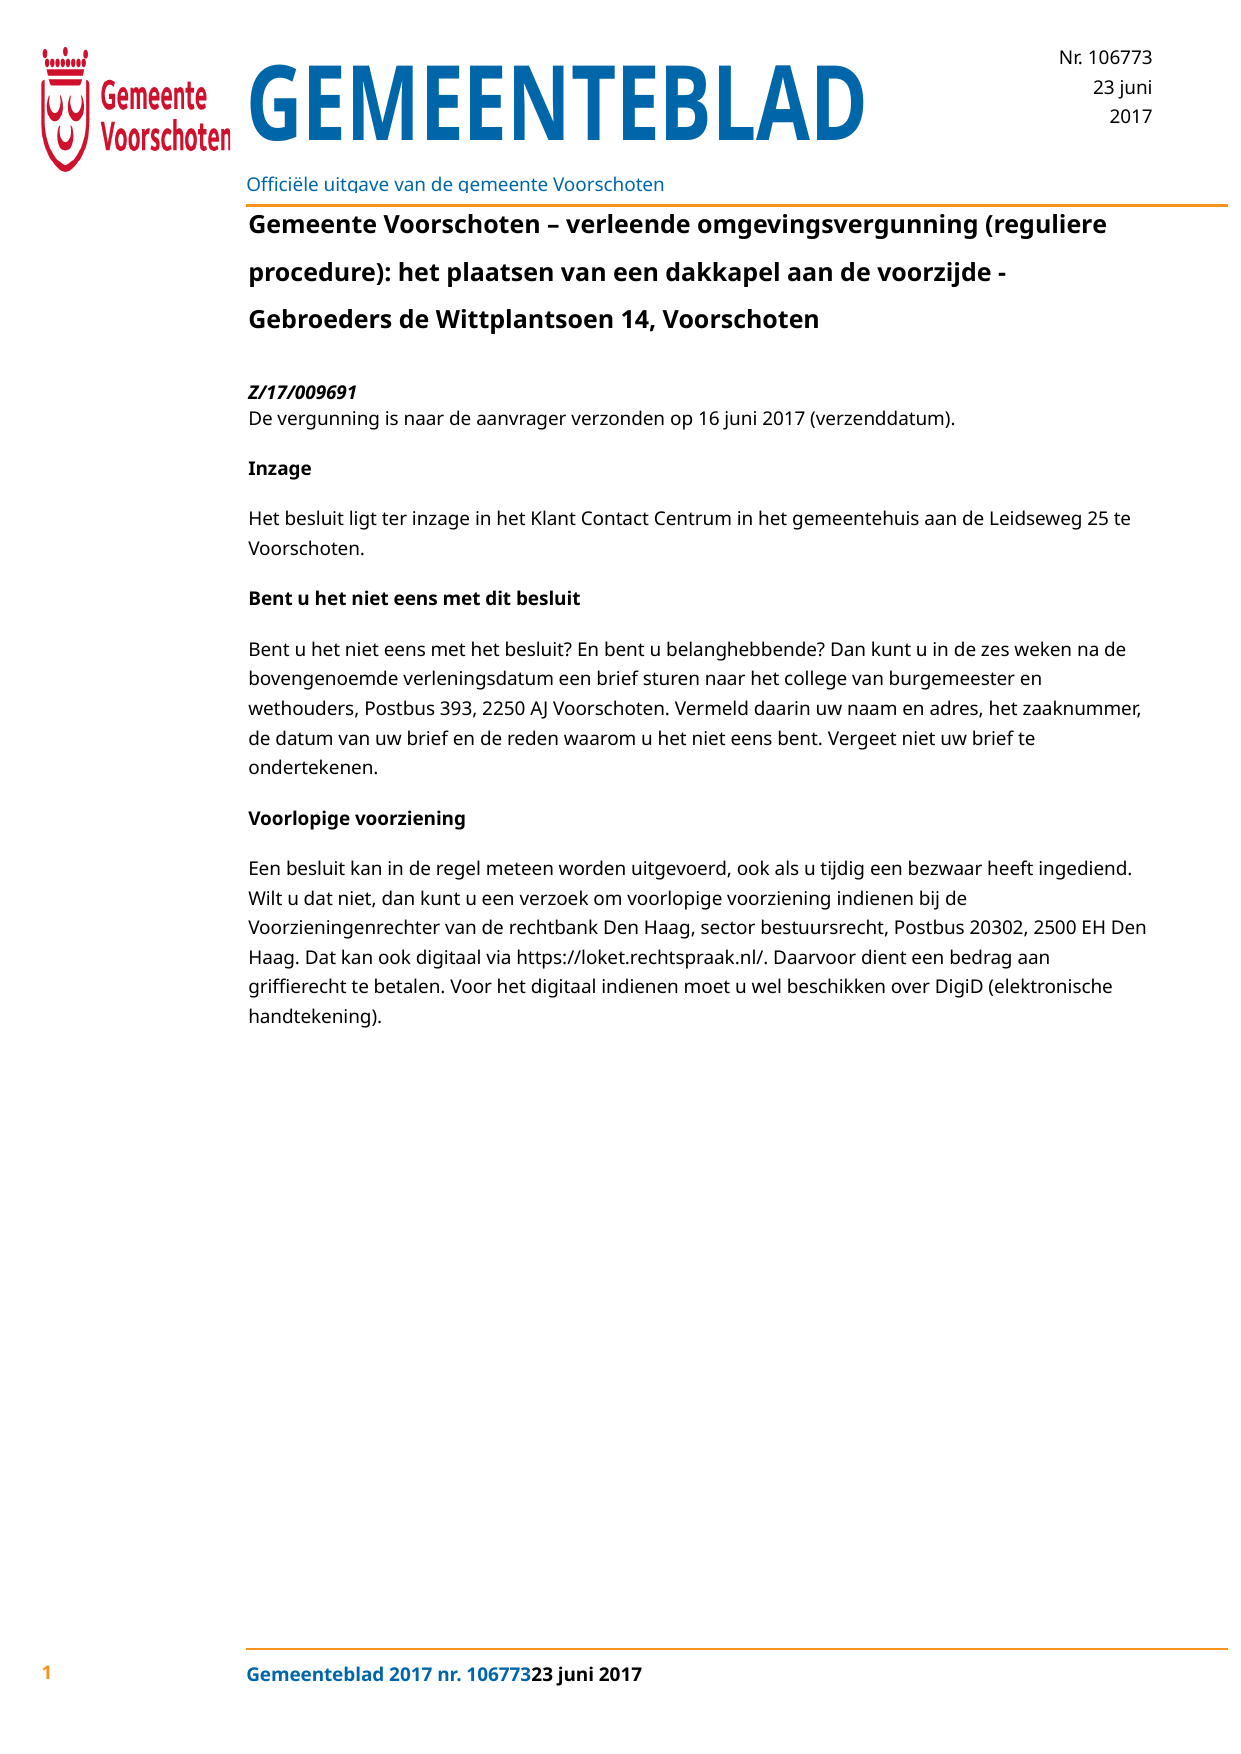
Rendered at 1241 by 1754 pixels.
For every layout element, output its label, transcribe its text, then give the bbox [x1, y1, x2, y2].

text Z/17/009691 [248, 379, 1152, 405]
text Voorlopige voorziening [248, 805, 1152, 831]
text Bent u het niet eens met dit besluit [248, 586, 1152, 611]
text Gemeente Voorschoten – verleende omgevingsvergunning (reguliere procedure): het plaatsen van een dakkapel aan de voorzijde - Gebroeders de Wittplantsoen 14, Voorschoten [248, 207, 1152, 336]
text Het besluit ligt ter inzage in het Klant Contact Centrum in het gemeentehuis aan de Leidseweg 25 te Voorschoten. [248, 506, 1152, 561]
picture [41, 47, 231, 172]
text Een besluit kan in de regel meteen worden uitgevoerd, ook als u tijdig een bezwaar heeft ingediend. Wilt u dat niet, dan kunt u een verzoek om voorlopige voorziening indienen bij de Voorzieningenrechter van de rechtbank Den Haag, sector bestuursrecht, Postbus 20302, 2500 EH Den Haag. Dat kan ook digitaal via https://loket.rechtspraak.nl/. Daarvoor dient een bedrag aan griffierecht te betalen. Voor het digitaal indienen moet u wel beschikken over DigiD (elektronische handtekening). [248, 855, 1152, 1029]
text Bent u het niet eens met het besluit? En bent u belanghebbende? Dan kunt u in de zes weken na de bovengenoemde verleningsdatum een brief sturen naar het college van burgemeester en wethouders, Postbus 393, 2250 AJ Voorschoten. Vermeld daarin uw naam en adres, het zaaknummer, de datum van uw brief en de reden waarom u het niet eens bent. Vergeet niet uw brief te ondertekenen. [248, 636, 1152, 780]
text Inzage [248, 455, 1152, 481]
text De vergunning is naar de aanvrager verzonden op 16 juni 2017 (verzenddatum). [248, 405, 1152, 431]
